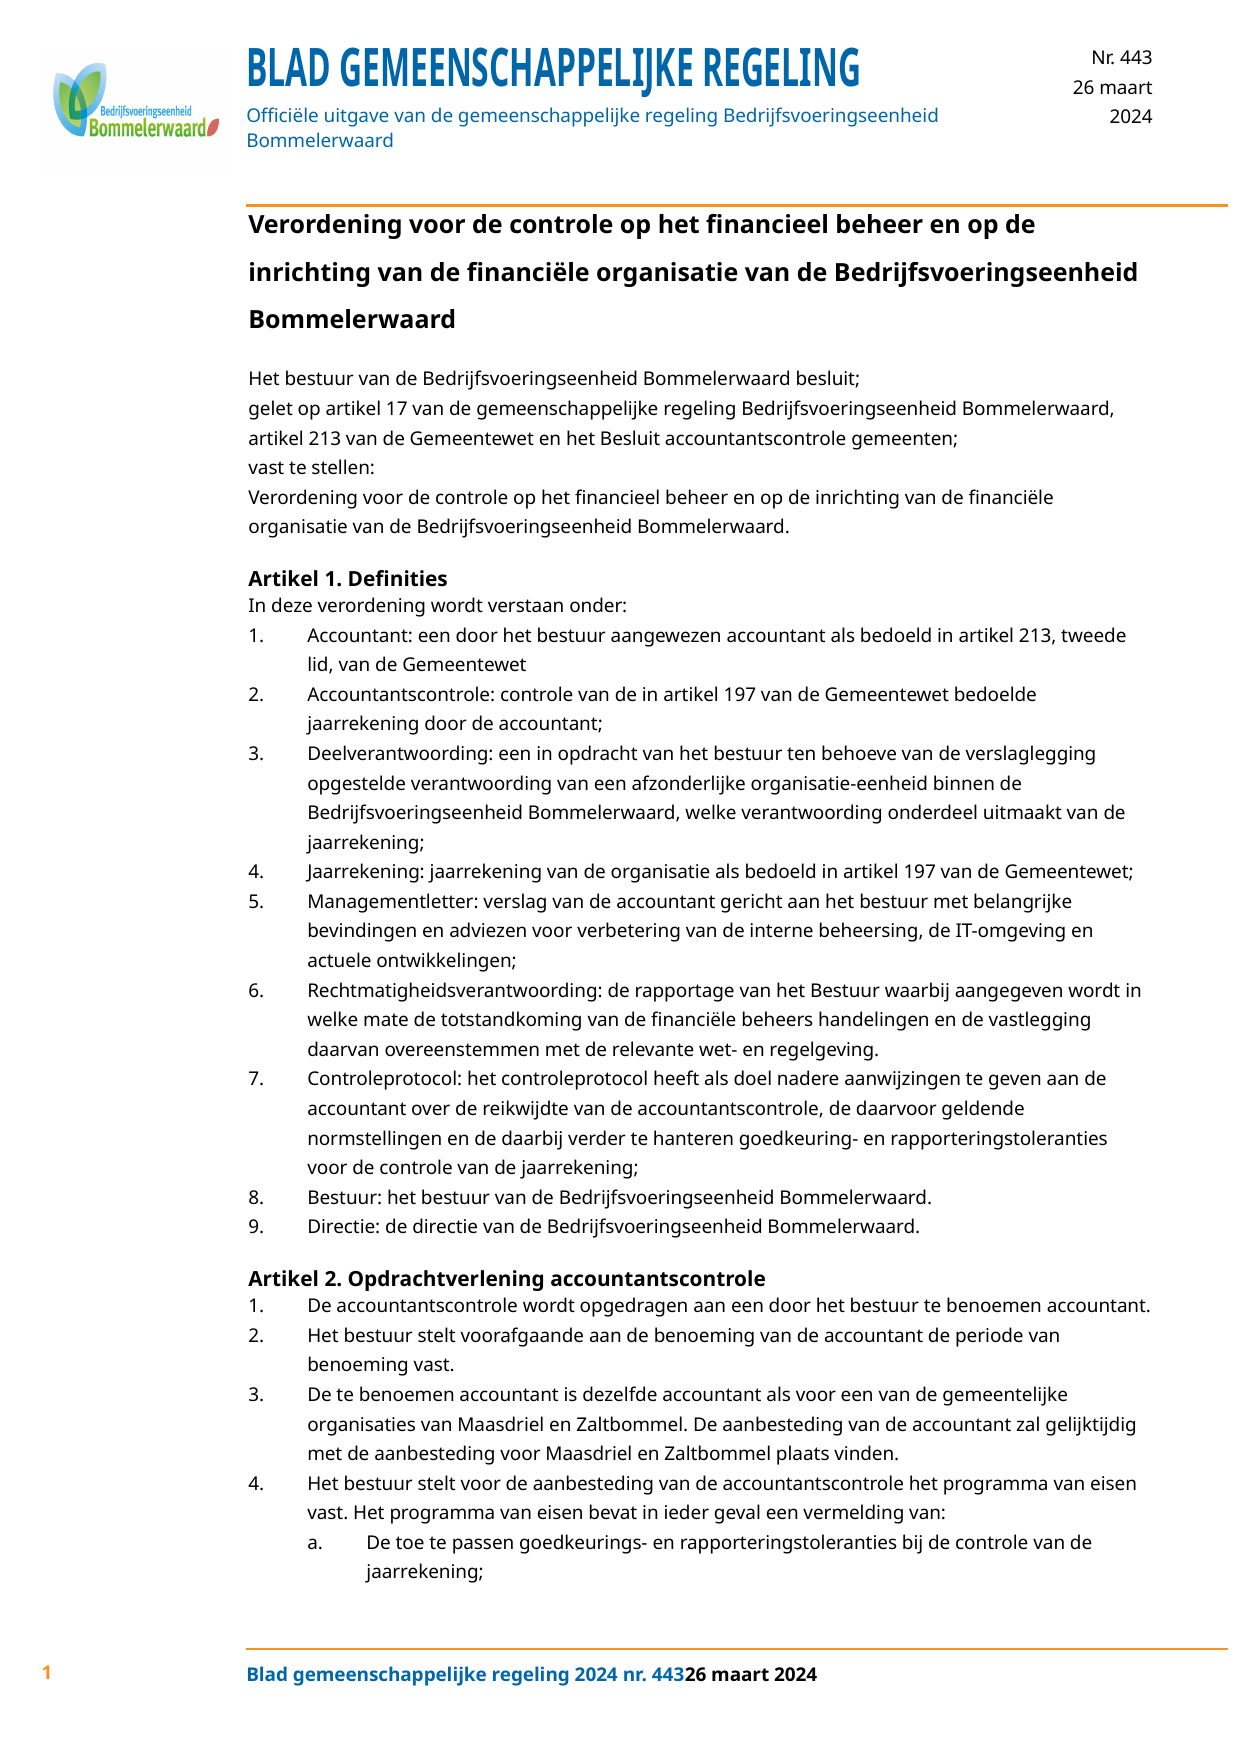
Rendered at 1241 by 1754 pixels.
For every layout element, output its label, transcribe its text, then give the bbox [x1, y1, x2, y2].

text Artikel 1. Definities [248, 564, 1152, 592]
list Rechtmatigheidsverantwoording: de rapportage van het Bestuur waarbij aangegeven wordt in welke mate de totstandkoming van de financiële beheers handelingen en de vastlegging daarvan overeenstemmen met de relevante wet- en regelgeving. [248, 977, 1152, 1062]
list Het bestuur stelt voor de aanbesteding van de accountantscontrole het programma van eisen vast. Het programma van eisen bevat in ieder geval een vermelding van: [248, 1470, 1152, 1525]
text vast te stellen: [248, 454, 1152, 480]
text Verordening voor de controle op het financieel beheer en op de inrichting van de financiële organisatie van de Bedrijfsvoeringseenheid Bommelerwaard. [248, 484, 1152, 539]
list Controleprotocol: het controleprotocol heeft als doel nadere aanwijzingen te geven aan de accountant over de reikwijdte van de accountantscontrole, de daarvoor geldende normstellingen en de daarbij verder te hanteren goedkeuring- en rapporteringstoleranties voor de controle van de jaarrekening; [248, 1066, 1152, 1180]
list De te benoemen accountant is dezelfde accountant als voor een van de gemeentelijke organisaties van Maasdriel en Zaltbommel. De aanbesteding van de accountant zal gelijktijdig met de aanbesteding voor Maasdriel en Zaltbommel plaats vinden. [248, 1381, 1152, 1466]
picture [41, 47, 231, 172]
list De toe te passen goedkeurings- en rapporteringstoleranties bij de controle van de jaarrekening; [307, 1529, 1152, 1584]
text Het bestuur van de Bedrijfsvoeringseenheid Bommelerwaard besluit; [248, 366, 1152, 391]
list De accountantscontrole wordt opgedragen aan een door het bestuur te benoemen accountant. [248, 1292, 1152, 1318]
list Het bestuur stelt voorafgaande aan de benoeming van de accountant de periode van benoeming vast. [248, 1322, 1152, 1377]
list Accountantscontrole: controle van de in artikel 197 van de Gemeentewet bedoelde jaarrekening door de accountant; [248, 681, 1152, 736]
list Bestuur: het bestuur van de Bedrijfsvoeringseenheid Bommelerwaard. [248, 1184, 1152, 1210]
text Artikel 2. Opdrachtverlening accountantscontrole [248, 1264, 1152, 1292]
text Verordening voor de controle op het financieel beheer en op de inrichting van de financiële organisatie van de Bedrijfsvoeringseenheid Bommelerwaard [248, 207, 1152, 336]
text In deze verordening wordt verstaan onder: [248, 592, 1152, 618]
text gelet op artikel 17 van de gemeenschappelijke regeling Bedrijfsvoeringseenheid Bommelerwaard, artikel 213 van de Gemeentewet en het Besluit accountantscontrole gemeenten; [248, 395, 1152, 450]
list Managementletter: verslag van de accountant gericht aan het bestuur met belangrijke bevindingen en adviezen voor verbetering van de interne beheersing, de IT-omgeving en actuele ontwikkelingen; [248, 888, 1152, 973]
list Jaarrekening: jaarrekening van de organisatie als bedoeld in artikel 197 van de Gemeentewet; [248, 858, 1152, 884]
list Accountant: een door het bestuur aangewezen accountant als bedoeld in artikel 213, tweede lid, van de Gemeentewet [248, 622, 1152, 677]
list Directie: de directie van de Bedrijfsvoeringseenheid Bommelerwaard. [248, 1213, 1152, 1239]
list Deelverantwoording: een in opdracht van het bestuur ten behoeve van de verslaglegging opgestelde verantwoording van een afzonderlijke organisatie-eenheid binnen de Bedrijfsvoeringseenheid Bommelerwaard, welke verantwoording onderdeel uitmaakt van de jaarrekening; [248, 740, 1152, 855]
